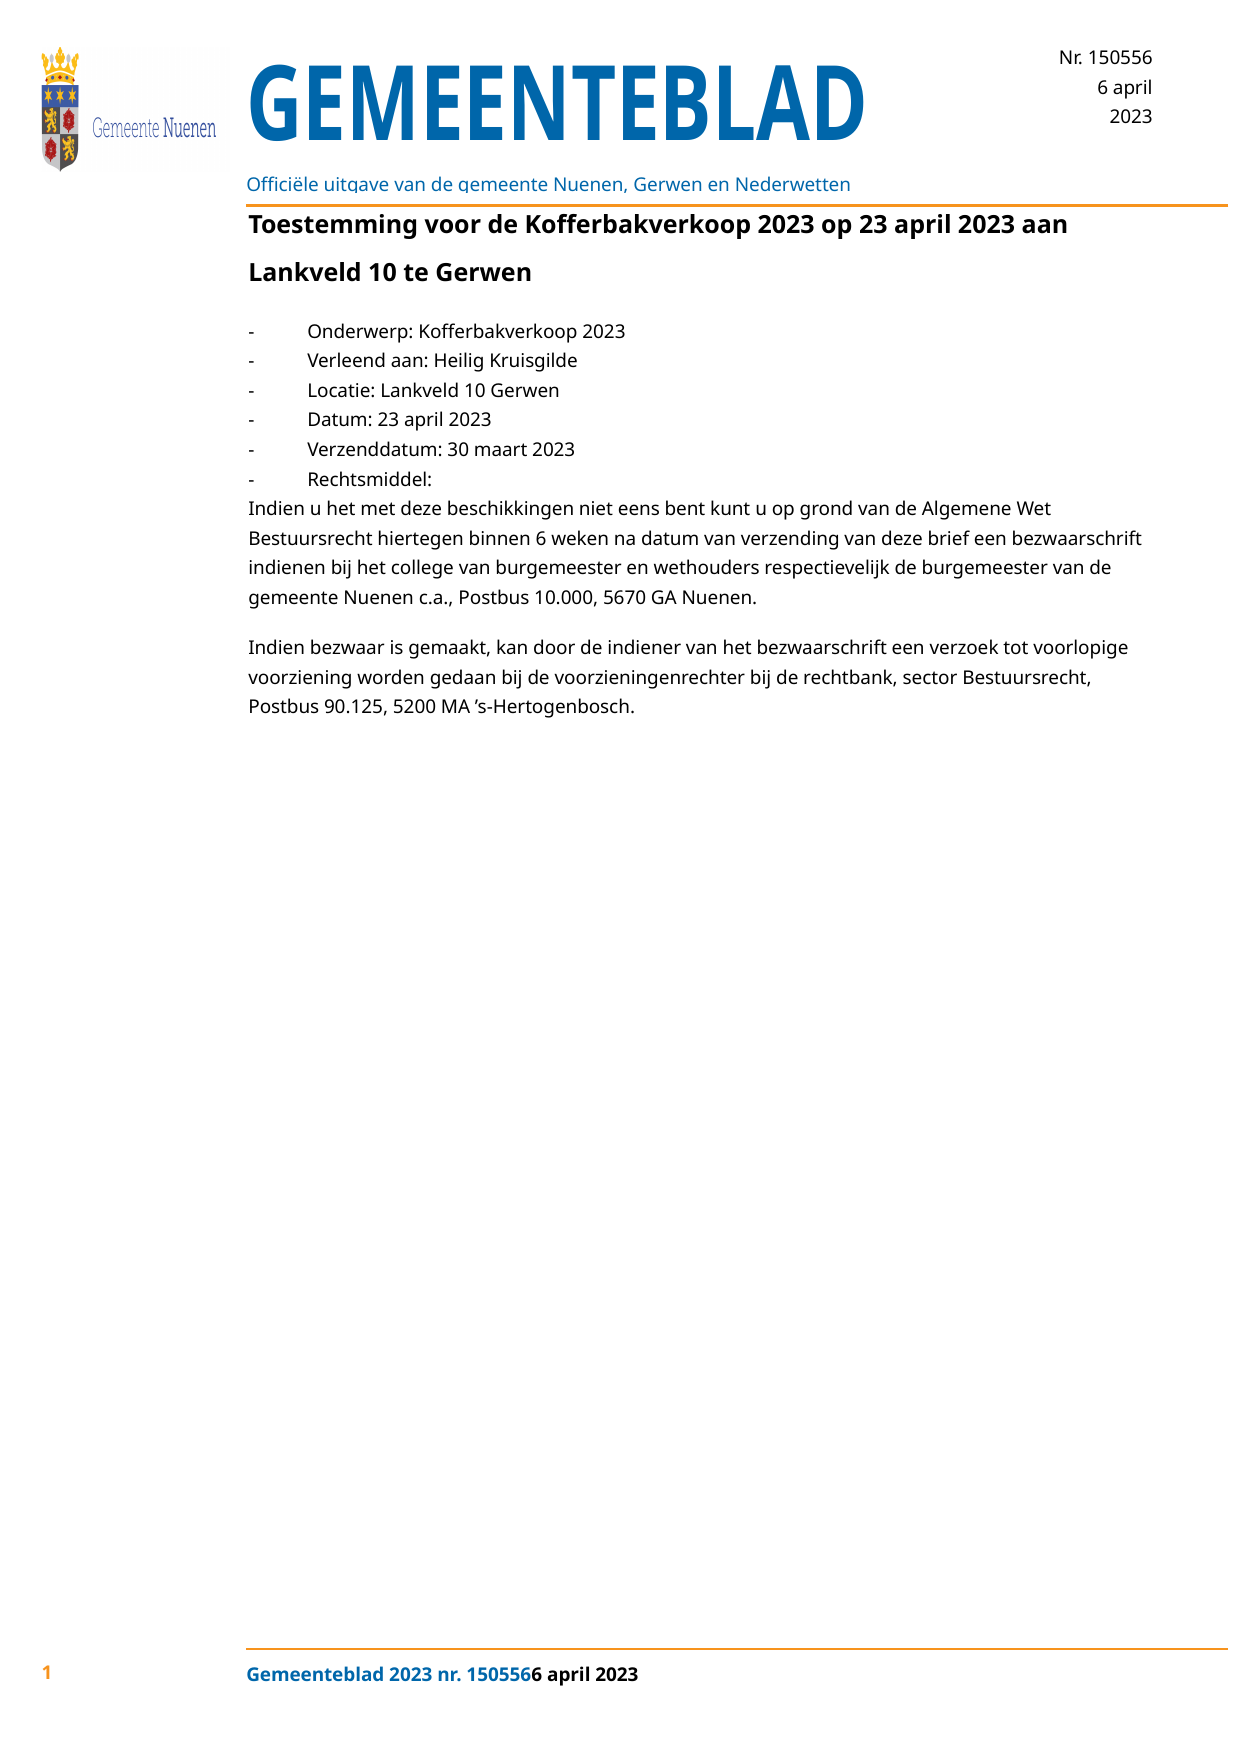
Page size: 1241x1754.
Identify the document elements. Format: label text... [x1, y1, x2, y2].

text Toestemming voor de Kofferbakverkoop 2023 op 23 april 2023 aan Lankveld 10 te Gerwen [248, 207, 1152, 288]
list Verzenddatum: 30 maart 2023 [248, 436, 1152, 462]
text Indien bezwaar is gemaakt, kan door de indiener van het bezwaarschrift een verzoek tot voorlopige voorziening worden gedaan bij de voorzieningenrechter bij de rechtbank, sector Bestuursrecht, Postbus 90.125, 5200 MA ’s-Hertogenbosch. [248, 634, 1152, 719]
list Verleend aan: Heilig Kruisgilde [248, 347, 1152, 373]
text Indien u het met deze beschikkingen niet eens bent kunt u op grond van de Algemene Wet Bestuursrecht hiertegen binnen 6 weken na datum van verzending van deze brief een bezwaarschrift indienen bij het college van burgemeester en wethouders respectievelijk de burgemeester van de gemeente Nuenen c.a., Postbus 10.000, 5670 GA Nuenen. [248, 495, 1152, 610]
list Rechtsmiddel: [248, 466, 1152, 492]
list Locatie: Lankveld 10 Gerwen [248, 377, 1152, 403]
list Onderwerp: Kofferbakverkoop 2023 [248, 318, 1152, 344]
list Datum: 23 april 2023 [248, 407, 1152, 432]
picture [41, 47, 231, 172]
